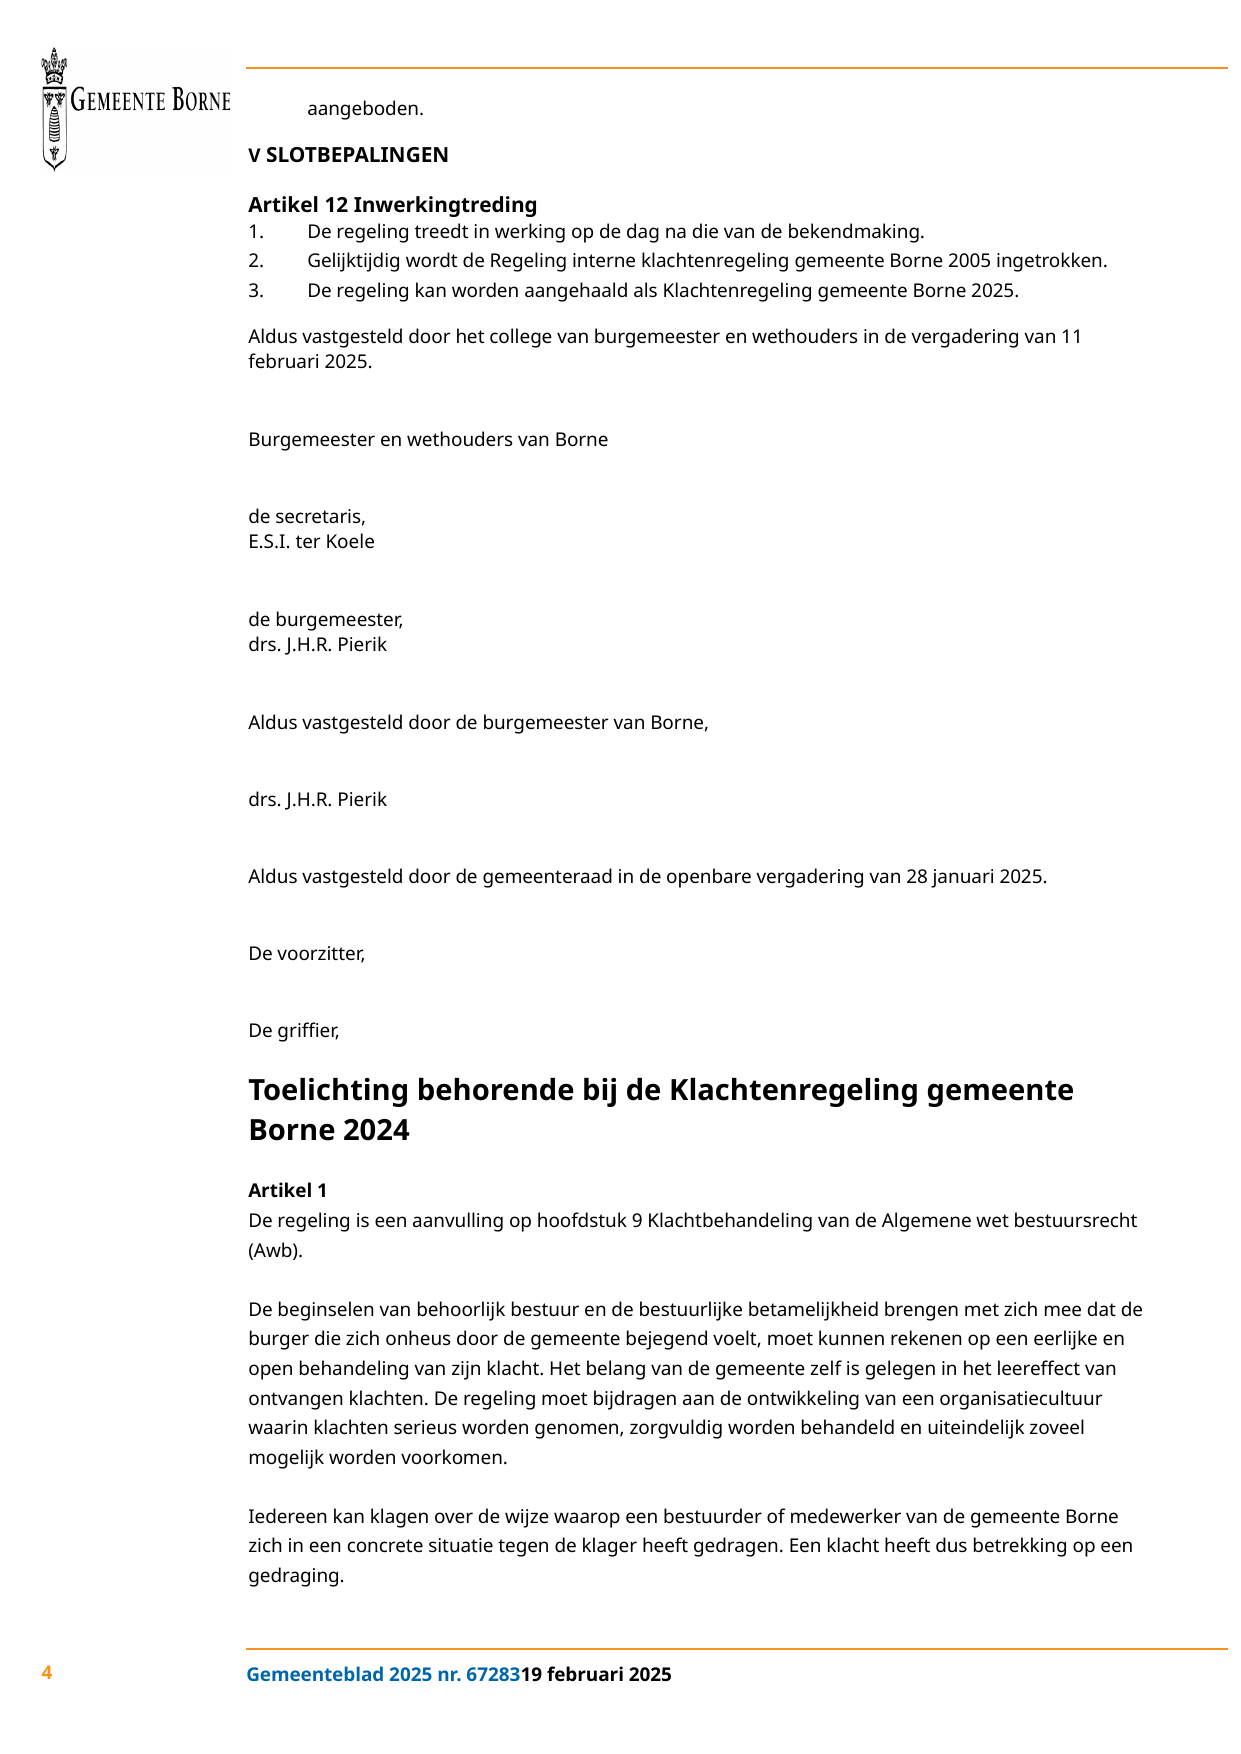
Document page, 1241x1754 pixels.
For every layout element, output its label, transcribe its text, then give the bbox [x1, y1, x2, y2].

list De regeling treedt in werking op de dag na die van de bekendmaking. [248, 218, 1152, 244]
text De regeling is een aanvulling op hoofdstuk 9 Klachtbehandeling van de Algemene wet bestuursrecht (Awb). [248, 1207, 1152, 1262]
text Artikel 12 Inwerkingtreding [248, 190, 1152, 218]
text De voorzitter, [248, 940, 1152, 966]
text de secretaris, [248, 503, 1152, 529]
text drs. J.H.R. Pierik [248, 632, 1152, 657]
text Aldus vastgesteld door het college van burgemeester en wethouders in de vergadering van 11 februari 2025. [248, 323, 1152, 374]
picture [41, 47, 231, 172]
list De regeling kan worden aangehaald als Klachtenregeling gemeente Borne 2025. [248, 277, 1152, 303]
text V SLOTBEPALINGEN [248, 140, 1152, 169]
text De beginselen van behoorlijk bestuur en de bestuurlijke betamelijkheid brengen met zich mee dat de burger die zich onheus door de gemeente bejegend voelt, moet kunnen rekenen op een eerlijke en open behandeling van zijn klacht. Het belang van de gemeente zelf is gelegen in het leereffect van ontvangen klachten. De regeling moet bijdragen aan de ontwikkeling van een organisatiecultuur waarin klachten serieus worden genomen, zorgvuldig worden behandeld en uiteindelijk zoveel mogelijk worden voorkomen. [248, 1296, 1152, 1469]
text Aldus vastgesteld door de burgemeester van Borne, [248, 709, 1152, 734]
list aangeboden. [248, 95, 1152, 121]
text de burgemeester, [248, 606, 1152, 632]
text Artikel 1 [248, 1178, 1152, 1203]
text E.S.I. ter Koele [248, 529, 1152, 554]
text Burgemeester en wethouders van Borne [248, 426, 1152, 452]
text Toelichting behorende bij de Klachtenregeling gemeente Borne 2024 [248, 1069, 1152, 1148]
list Gelijktijdig wordt de Regeling interne klachtenregeling gemeente Borne 2005 ingetrokken. [248, 248, 1152, 273]
text Aldus vastgesteld door de gemeenteraad in de openbare vergadering van 28 januari 2025. [248, 863, 1152, 889]
text Iedereen kan klagen over de wijze waarop een bestuurder of medewerker van de gemeente Borne zich in een concrete situatie tegen de klager heeft gedragen. Een klacht heeft dus betrekking op een gedraging. [248, 1503, 1152, 1588]
text drs. J.H.R. Pierik [248, 786, 1152, 812]
text De griffier, [248, 1018, 1152, 1043]
